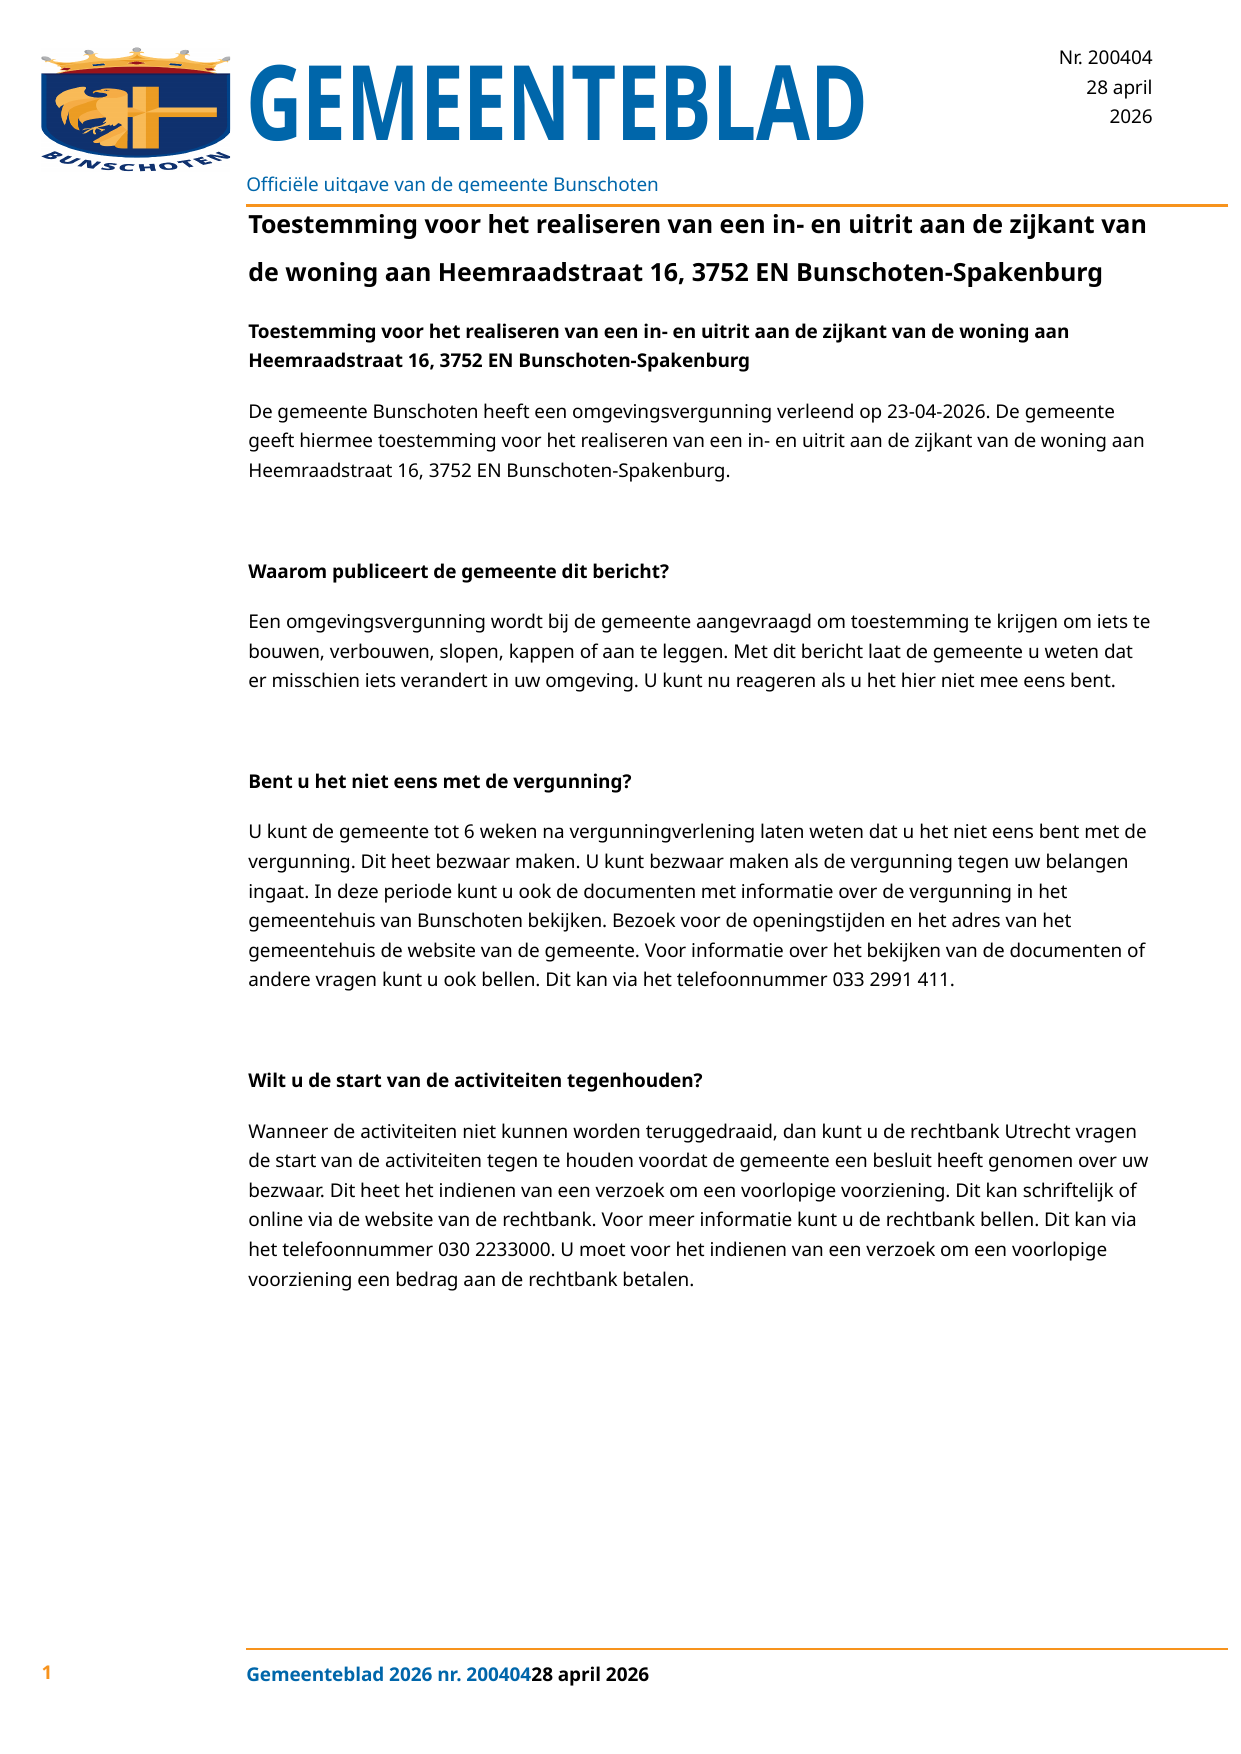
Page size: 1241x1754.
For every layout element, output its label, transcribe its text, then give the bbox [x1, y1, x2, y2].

text Bent u het niet eens met de vergunning? [248, 768, 1152, 794]
text Toestemming voor het realiseren van een in- en uitrit aan de zijkant van de woning aan Heemraadstraat 16, 3752 EN Bunschoten-Spakenburg [248, 318, 1152, 373]
text De gemeente Bunschoten heeft een omgevingsvergunning verleend op 23-04-2026. De gemeente geeft hiermee toestemming voor het realiseren van een in- en uitrit aan de zijkant van de woning aan Heemraadstraat 16, 3752 EN Bunschoten-Spakenburg. [248, 398, 1152, 483]
text Waarom publiceert de gemeente dit bericht? [248, 558, 1152, 584]
picture [41, 47, 231, 172]
text Een omgevingsvergunning wordt bij de gemeente aangevraagd om toestemming te krijgen om iets te bouwen, verbouwen, slopen, kappen of aan te leggen. Met dit bericht laat de gemeente u weten dat er misschien iets verandert in uw omgeving. U kunt nu reageren als u het hier niet mee eens bent. [248, 608, 1152, 693]
text Wanneer de activiteiten niet kunnen worden teruggedraaid, dan kunt u de rechtbank Utrecht vragen de start van de activiteiten tegen te houden voordat de gemeente een besluit heeft genomen over uw bezwaar. Dit heet het indienen van een verzoek om een voorlopige voorziening. Dit kan schriftelijk of online via de website van de rechtbank. Voor meer informatie kunt u de rechtbank bellen. Dit kan via het telefoonnummer 030 2233000. U moet voor het indienen van een verzoek om een voorlopige voorziening een bedrag aan de rechtbank betalen. [248, 1118, 1152, 1292]
text Wilt u de start van de activiteiten tegenhouden? [248, 1067, 1152, 1093]
text Toestemming voor het realiseren van een in- en uitrit aan de zijkant van de woning aan Heemraadstraat 16, 3752 EN Bunschoten-Spakenburg [248, 207, 1152, 288]
text U kunt de gemeente tot 6 weken na vergunningverlening laten weten dat u het niet eens bent met de vergunning. Dit heet bezwaar maken. U kunt bezwaar maken als de vergunning tegen uw belangen ingaat. In deze periode kunt u ook de documenten met informatie over de vergunning in het gemeentehuis van Bunschoten bekijken. Bezoek voor de openingstijden en het adres van het gemeentehuis de website van de gemeente. Voor informatie over het bekijken van de documenten of andere vragen kunt u ook bellen. Dit kan via het telefoonnummer 033 2991 411. [248, 819, 1152, 992]
